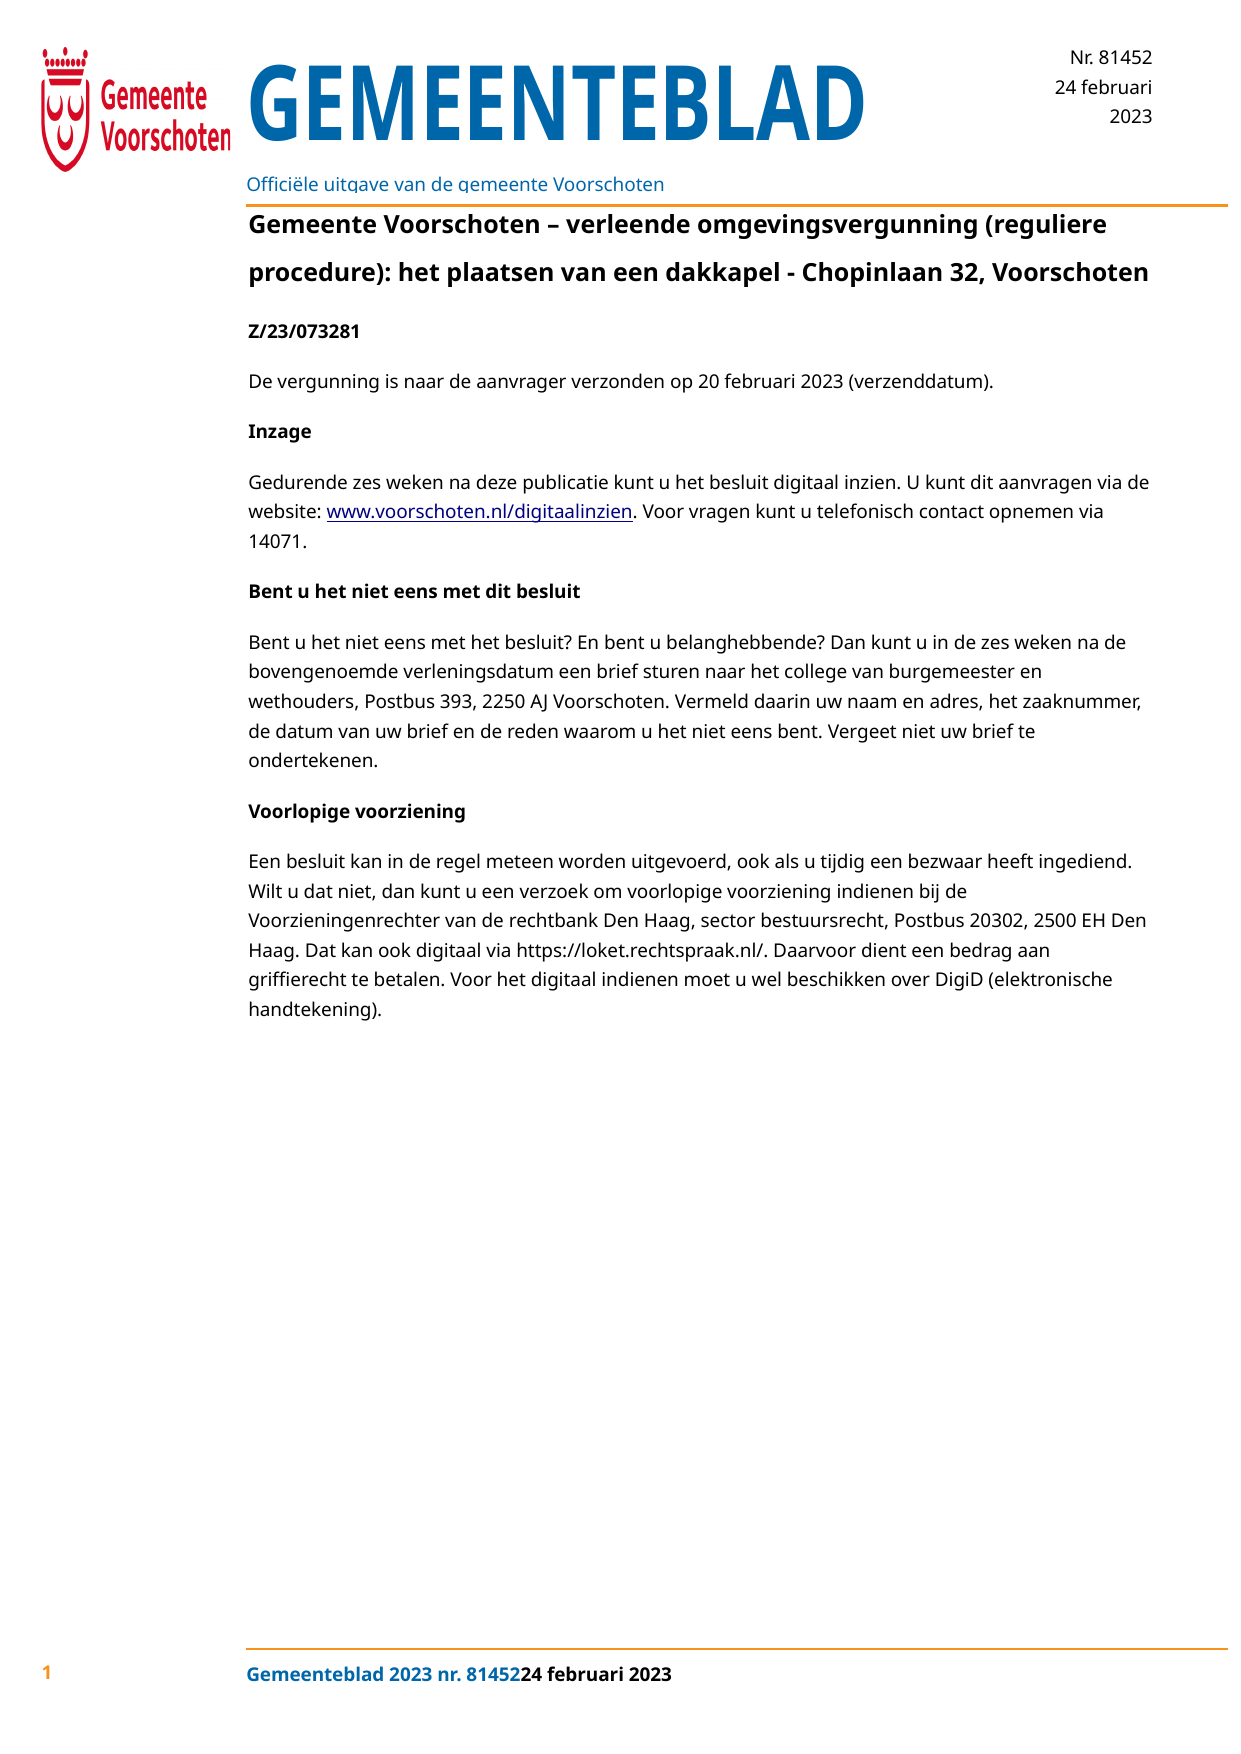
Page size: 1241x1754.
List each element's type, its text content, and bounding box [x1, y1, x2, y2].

picture [41, 47, 231, 172]
text Bent u het niet eens met het besluit? En bent u belanghebbende? Dan kunt u in de zes weken na de bovengenoemde verleningsdatum een brief sturen naar het college van burgemeester en wethouders, Postbus 393, 2250 AJ Voorschoten. Vermeld daarin uw naam en adres, het zaaknummer, de datum van uw brief en de reden waarom u het niet eens bent. Vergeet niet uw brief te ondertekenen. [248, 629, 1152, 773]
text Voorlopige voorziening [248, 798, 1152, 824]
text De vergunning is naar de aanvrager verzonden op 20 februari 2023 (verzenddatum). [248, 368, 1152, 394]
text Gemeente Voorschoten – verleende omgevingsvergunning (reguliere procedure): het plaatsen van een dakkapel - Chopinlaan 32, Voorschoten [248, 207, 1152, 288]
text Inzage [248, 419, 1152, 444]
text Gedurende zes weken na deze publicatie kunt u het besluit digitaal inzien. U kunt dit aanvragen via de website: www.voorschoten.nl/digitaalinzien. Voor vragen kunt u telefonisch contact opnemen via 14071. [248, 469, 1152, 554]
text Z/23/073281 [248, 318, 1152, 344]
text Een besluit kan in de regel meteen worden uitgevoerd, ook als u tijdig een bezwaar heeft ingediend. Wilt u dat niet, dan kunt u een verzoek om voorlopige voorziening indienen bij de Voorzieningenrechter van de rechtbank Den Haag, sector bestuursrecht, Postbus 20302, 2500 EH Den Haag. Dat kan ook digitaal via https://loket.rechtspraak.nl/. Daarvoor dient een bedrag aan griffierecht te betalen. Voor het digitaal indienen moet u wel beschikken over DigiD (elektronische handtekening). [248, 848, 1152, 1022]
text Bent u het niet eens met dit besluit [248, 579, 1152, 604]
